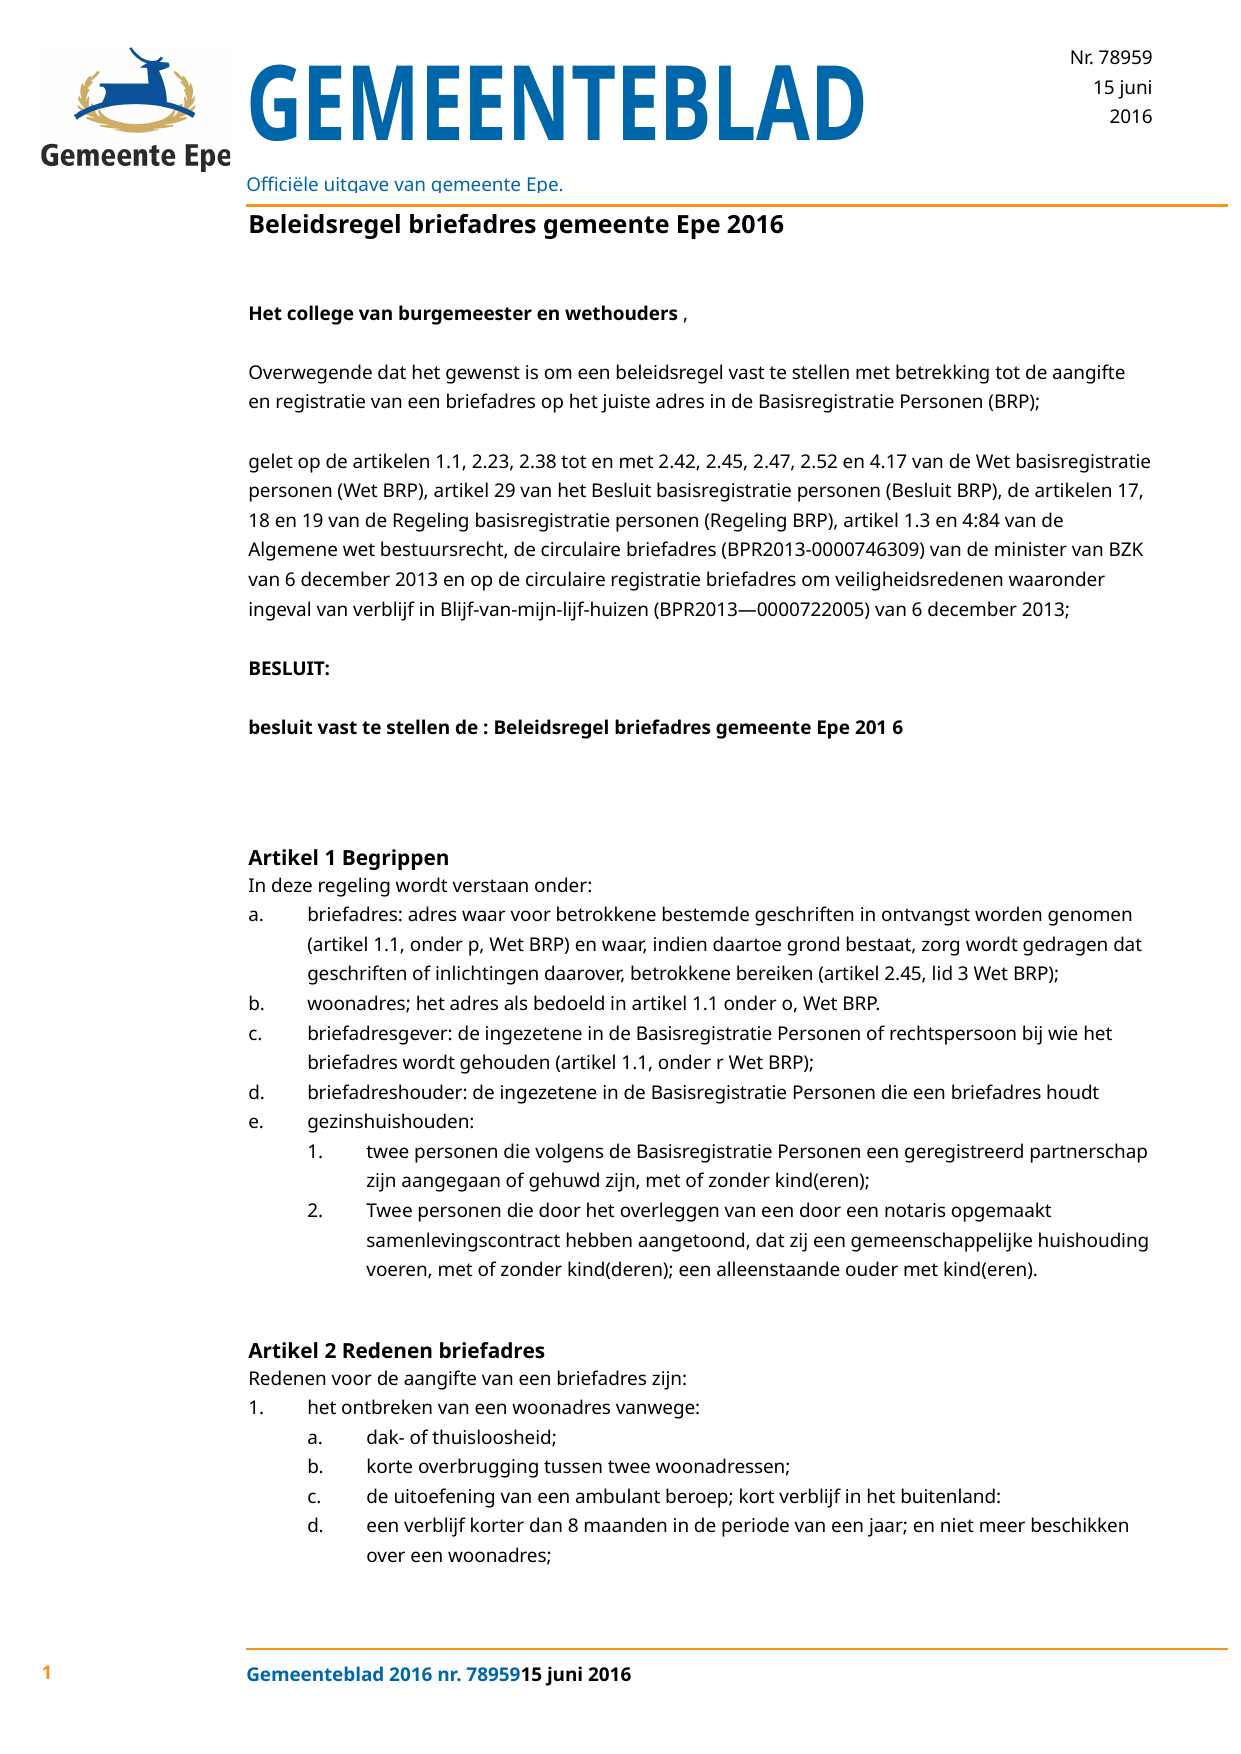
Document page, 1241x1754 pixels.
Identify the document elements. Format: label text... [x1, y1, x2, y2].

text Redenen voor de aangifte van een briefadres zijn: [248, 1365, 1152, 1391]
list woonadres; het adres als bedoeld in artikel 1.1 onder o, Wet BRP. [248, 990, 1152, 1016]
text Het college van burgemeester en wethouders , [248, 300, 1152, 326]
list de uitoefening van een ambulant beroep; kort verblijf in het buitenland: [307, 1483, 1152, 1509]
list gezinshuishouden: [248, 1108, 1152, 1134]
list een verblijf korter dan 8 maanden in de periode van een jaar; en niet meer beschikken over een woonadres; [307, 1513, 1152, 1568]
list briefadresgever: de ingezetene in de Basisregistratie Personen of rechtspersoon bij wie het briefadres wordt gehouden (artikel 1.1, onder r Wet BRP); [248, 1020, 1152, 1075]
picture [41, 47, 231, 172]
text Overwegende dat het gewenst is om een beleidsregel vast te stellen met betrekking tot de aangifte en registratie van een briefadres op het juiste adres in de Basisregistratie Personen (BRP); [248, 359, 1152, 414]
text Artikel 1 Begrippen [248, 843, 1152, 872]
list twee personen die volgens de Basisregistratie Personen een geregistreerd partnerschap zijn aangegaan of gehuwd zijn, met of zonder kind(eren); [307, 1138, 1152, 1193]
text In deze regeling wordt verstaan onder: [248, 872, 1152, 897]
text gelet op de artikelen 1.1, 2.23, 2.38 tot en met 2.42, 2.45, 2.47, 2.52 en 4.17 van de Wet basisregistratie personen (Wet BRP), artikel 29 van het Besluit basisregistratie personen (Besluit BRP), de artikelen 17, 18 en 19 van de Regeling basisregistratie personen (Regeling BRP), artikel 1.3 en 4:84 van de Algemene wet bestuursrecht, de circulaire briefadres (BPR2013-0000746309) van de minister van BZK van 6 december 2013 en op de circulaire registratie briefadres om veiligheidsredenen waaronder ingeval van verblijf in Blijf-van-mijn-lijf-huizen (BPR2013—0000722005) van 6 december 2013; [248, 448, 1152, 621]
text besluit vast te stellen de : Beleidsregel briefadres gemeente Epe 201 6 [248, 714, 1152, 740]
list briefadres: adres waar voor betrokkene bestemde geschriften in ontvangst worden genomen (artikel 1.1, onder p, Wet BRP) en waar, indien daartoe grond bestaat, zorg wordt gedragen dat geschriften of inlichtingen daarover, betrokkene bereiken (artikel 2.45, lid 3 Wet BRP); [248, 901, 1152, 986]
list dak- of thuisloosheid; [307, 1424, 1152, 1450]
text BESLUIT: [248, 655, 1152, 681]
list het ontbreken van een woonadres vanwege: [248, 1394, 1152, 1420]
list Twee personen die door het overleggen van een door een notaris opgemaakt samenlevingscontract hebben aangetoond, dat zij een gemeenschappelijke huishouding voeren, met of zonder kind(deren); een alleenstaande ouder met kind(eren). [307, 1197, 1152, 1282]
text Beleidsregel briefadres gemeente Epe 2016 [248, 207, 1152, 241]
list briefadreshouder: de ingezetene in de Basisregistratie Personen die een briefadres houdt [248, 1079, 1152, 1104]
text Artikel 2 Redenen briefadres [248, 1336, 1152, 1365]
list korte overbrugging tussen twee woonadressen; [307, 1453, 1152, 1479]
